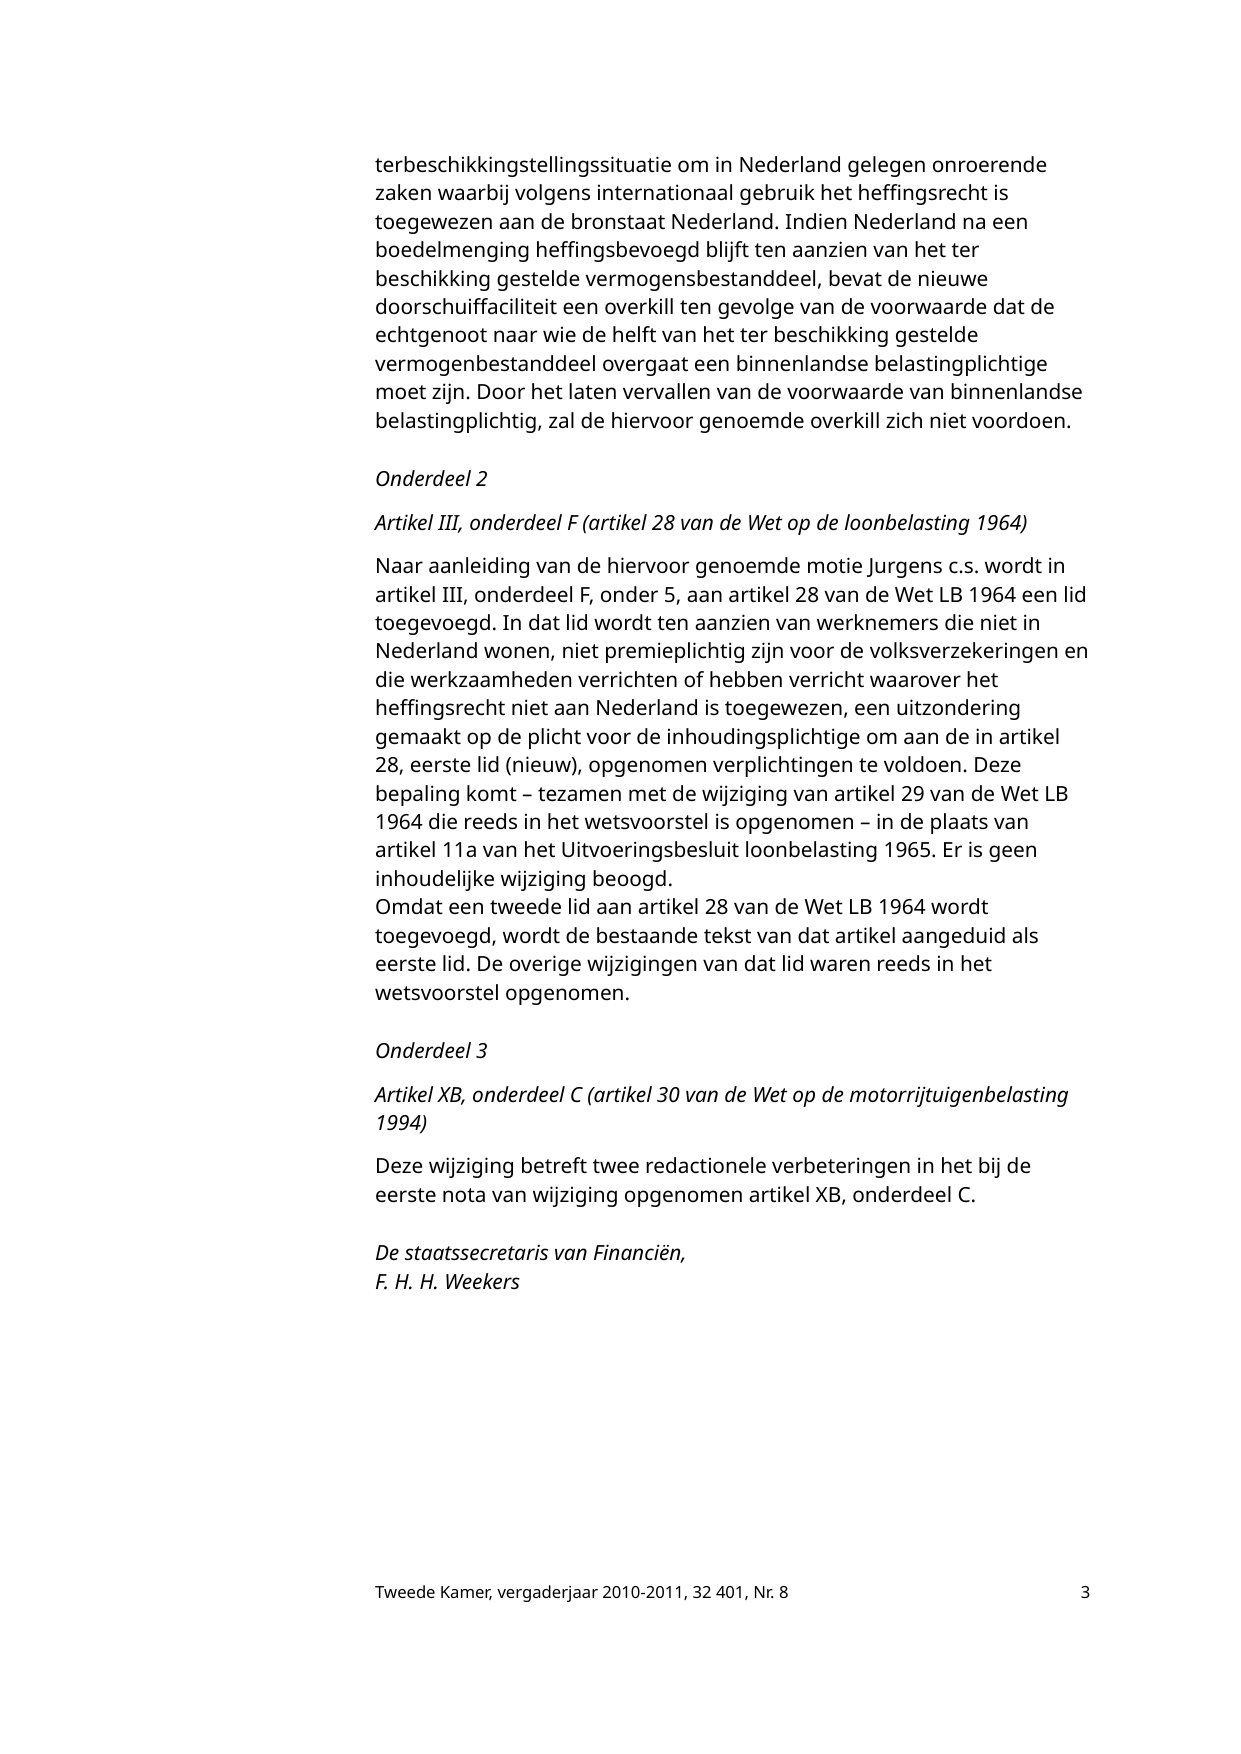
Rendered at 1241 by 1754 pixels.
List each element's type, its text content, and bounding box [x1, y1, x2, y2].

text Onderdeel 2 [375, 464, 1090, 493]
text terbeschikkingstellingssituatie om in Nederland gelegen onroerende zaken waarbij volgens internationaal gebruik het heffingsrecht is toegewezen aan de bronstaat Nederland. Indien Nederland na een boedelmenging heffingsbevoegd blijft ten aanzien van het ter beschikking gestelde vermogensbestanddeel, bevat de nieuwe doorschuiffaciliteit een overkill ten gevolge van de voorwaarde dat de echtgenoot naar wie de helft van het ter beschikking gestelde vermogenbestanddeel overgaat een binnenlandse belastingplichtige moet zijn. Door het laten vervallen van de voorwaarde van binnenlandse belastingplichtig, zal de hiervoor genoemde overkill zich niet voordoen. [375, 150, 1090, 434]
text De staatssecretaris van Financiën, [375, 1238, 1090, 1267]
text Naar aanleiding van de hiervoor genoemde motie Jurgens c.s. wordt in artikel III, onderdeel F, onder 5, aan artikel 28 van de Wet LB 1964 een lid toegevoegd. In dat lid wordt ten aanzien van werknemers die niet in Nederland wonen, niet premieplichtig zijn voor de volksverzekeringen en die werkzaamheden verrichten of hebben verricht waarover het heffingsrecht niet aan Nederland is toegewezen, een uitzondering gemaakt op de plicht voor de inhoudingsplichtige om aan de in artikel 28, eerste lid (nieuw), opgenomen verplichtingen te voldoen. Deze bepaling komt – tezamen met de wijziging van artikel 29 van de Wet LB 1964 die reeds in het wetsvoorstel is opgenomen – in de plaats van artikel 11a van het Uitvoeringsbesluit loonbelasting 1965. Er is geen inhoudelijke wijziging beoogd. [375, 551, 1090, 892]
text Deze wijziging betreft twee redactionele verbeteringen in het bij de eerste nota van wijziging opgenomen artikel XB, onderdeel C. [375, 1152, 1090, 1208]
text F. H. H. Weekers [375, 1267, 1090, 1295]
text Omdat een tweede lid aan artikel 28 van de Wet LB 1964 wordt toegevoegd, wordt de bestaande tekst van dat artikel aangeduid als eerste lid. De overige wijzigingen van dat lid waren reeds in het wetsvoorstel opgenomen. [375, 892, 1090, 1006]
text Artikel III, onderdeel F (artikel 28 van de Wet op de loonbelasting 1964) [375, 508, 1090, 536]
text Onderdeel 3 [375, 1036, 1090, 1065]
text Artikel XB, onderdeel C (artikel 30 van de Wet op de motorrijtuigenbelasting 1994) [375, 1080, 1090, 1137]
